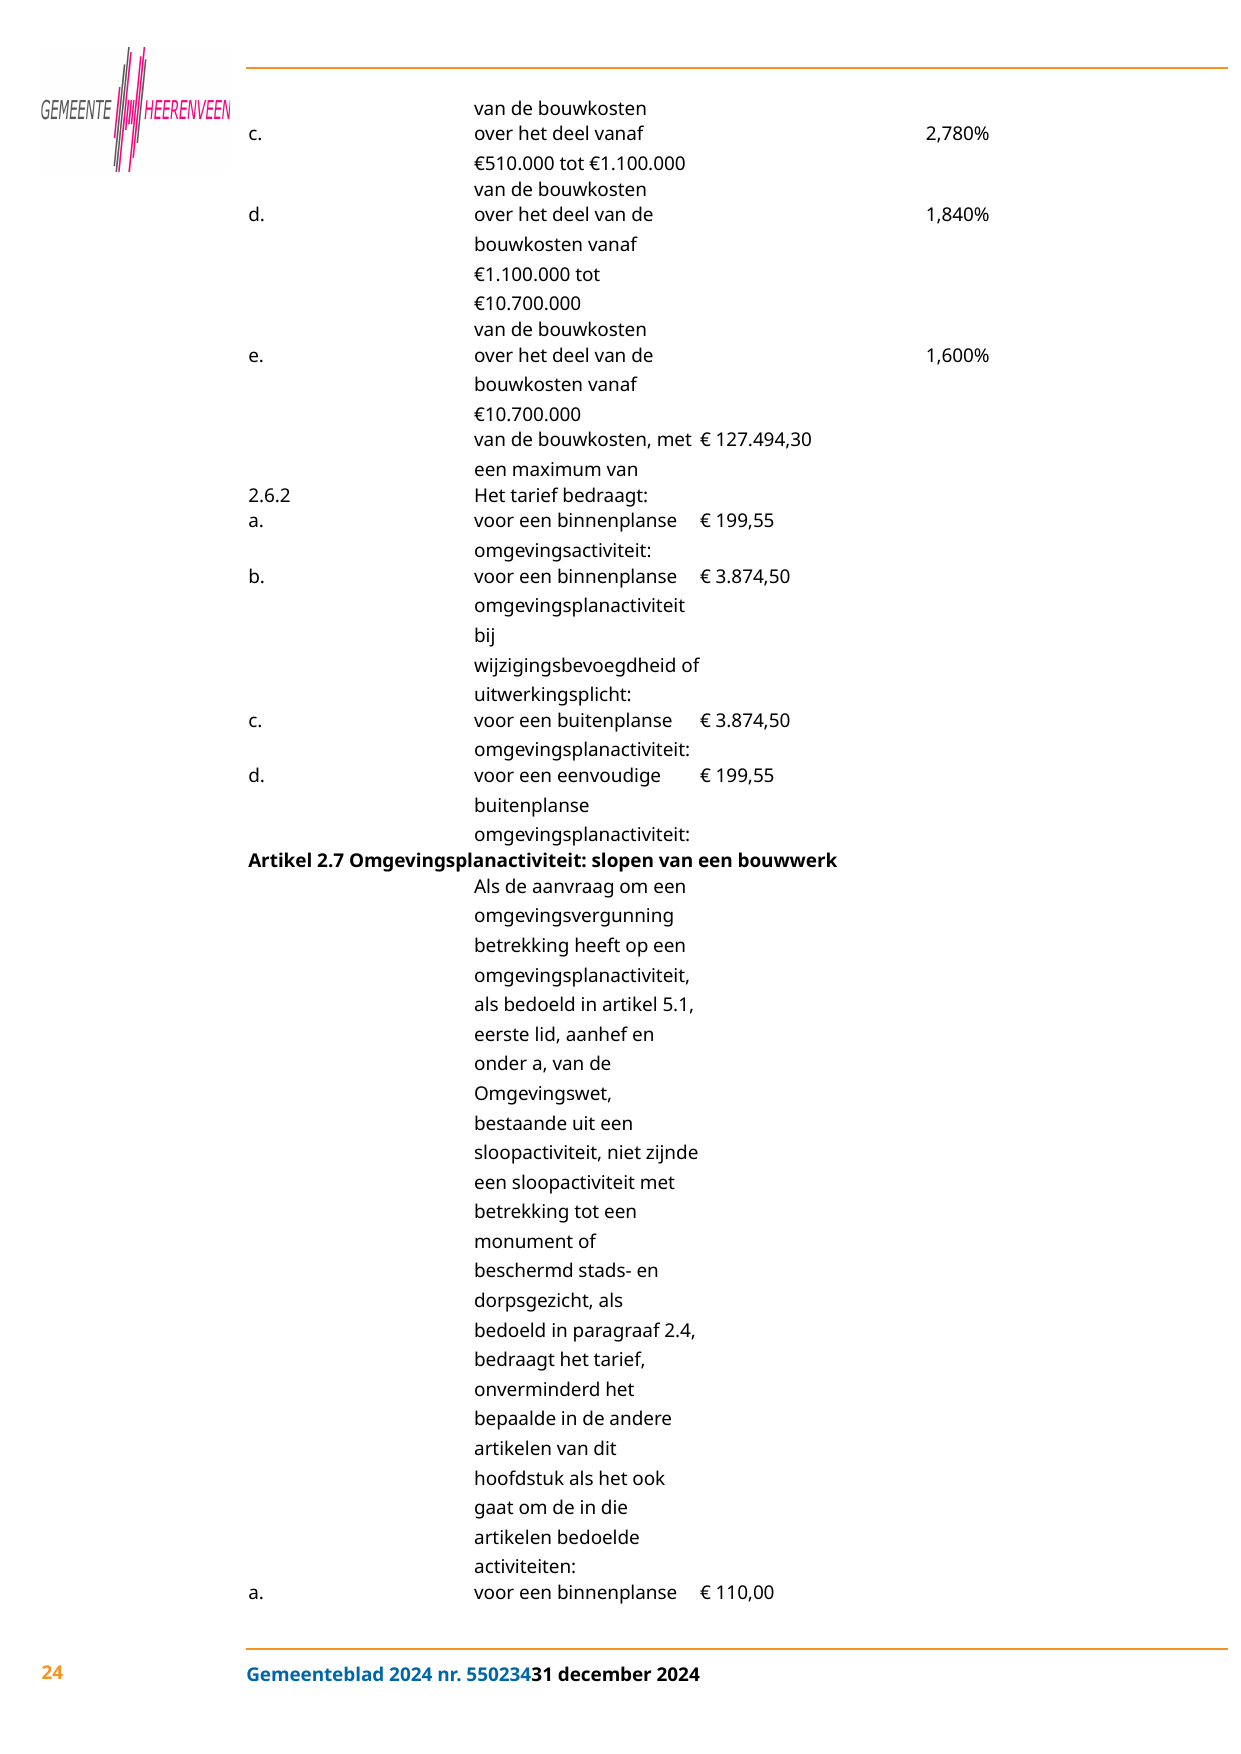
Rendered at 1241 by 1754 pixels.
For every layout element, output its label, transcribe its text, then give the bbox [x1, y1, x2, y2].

table_cell [926, 763, 1152, 847]
table_cell [926, 427, 1152, 482]
table_cell [700, 176, 926, 202]
table_cell Artikel 2.7 Omgevingsplanactiviteit: slopen van een bouwwerk [248, 847, 926, 873]
table_cell over het deel van de bouwkosten vanaf €1.100.000 tot €10.700.000 [474, 202, 700, 316]
table_cell € 110,00 [700, 1579, 926, 1605]
table_cell d. [248, 763, 474, 847]
table_cell [248, 95, 474, 121]
table_cell voor een binnenplanse omgevingsplanactiviteit bij wijzigingsbevoegdheid of uitwerkingsplicht: [474, 563, 700, 707]
table_cell [248, 427, 474, 482]
table_cell [700, 482, 926, 508]
table_cell € 3.874,50 [700, 707, 926, 762]
table_cell van de bouwkosten, met een maximum van [474, 427, 700, 482]
table_cell voor een binnenplanse omgevingsactiviteit: [474, 508, 700, 563]
table_cell 1,840% [926, 202, 1152, 316]
table_cell [926, 847, 1152, 873]
table_cell a. [248, 1579, 474, 1605]
table_cell [248, 316, 474, 342]
table_cell voor een eenvoudige buitenplanse omgevingsplanactiviteit: [474, 763, 700, 847]
table_cell b. [248, 563, 474, 707]
table_cell van de bouwkosten [474, 95, 700, 121]
table_cell [700, 202, 926, 316]
table_cell over het deel vanaf €510.000 tot €1.100.000 [474, 121, 700, 176]
table_cell [700, 873, 926, 1579]
table_cell [700, 95, 926, 121]
table_cell [926, 482, 1152, 508]
table_cell € 3.874,50 [700, 563, 926, 707]
table_cell van de bouwkosten [474, 316, 700, 342]
table_cell [926, 1579, 1152, 1605]
table_cell [926, 95, 1152, 121]
table_cell € 199,55 [700, 763, 926, 847]
table_cell [926, 508, 1152, 563]
table_cell Het tarief bedraagt: [474, 482, 700, 508]
table_cell van de bouwkosten [474, 176, 700, 202]
table_cell 2.6.2 [248, 482, 474, 508]
table_cell [700, 342, 926, 427]
table_cell [926, 563, 1152, 707]
table_cell [926, 316, 1152, 342]
table_cell voor een binnenplanse [474, 1579, 700, 1605]
table_cell 2,780% [926, 121, 1152, 176]
table_cell a. [248, 508, 474, 563]
table_cell 1,600% [926, 342, 1152, 427]
table_cell [248, 176, 474, 202]
table_cell € 199,55 [700, 508, 926, 563]
table_cell e. [248, 342, 474, 427]
table_cell Als de aanvraag om een omgevingsvergunning betrekking heeft op een omgevingsplanactiviteit, als bedoeld in artikel 5.1, eerste lid, aanhef en onder a, van de Omgevingswet, bestaande uit een sloopactiviteit, niet zijnde een sloopactiviteit met betrekking tot een monument of beschermd stads- en dorpsgezicht, als bedoeld in paragraaf 2.4, bedraagt het tarief, onverminderd het bepaalde in de andere artikelen van dit hoofdstuk als het ook gaat om de in die artikelen bedoelde activiteiten: [474, 873, 700, 1579]
table_cell [926, 176, 1152, 202]
table_cell € 127.494,30 [700, 427, 926, 482]
table_cell c. [248, 121, 474, 176]
table_cell [926, 873, 1152, 1579]
table_cell [926, 707, 1152, 762]
table_cell c. [248, 707, 474, 762]
table_cell d. [248, 202, 474, 316]
table_cell voor een buitenplanse omgevingsplanactiviteit: [474, 707, 700, 762]
picture [41, 47, 231, 172]
table_cell [248, 873, 474, 1579]
table_cell [700, 121, 926, 176]
table_cell over het deel van de bouwkosten vanaf €10.700.000 [474, 342, 700, 427]
table_cell [700, 316, 926, 342]
